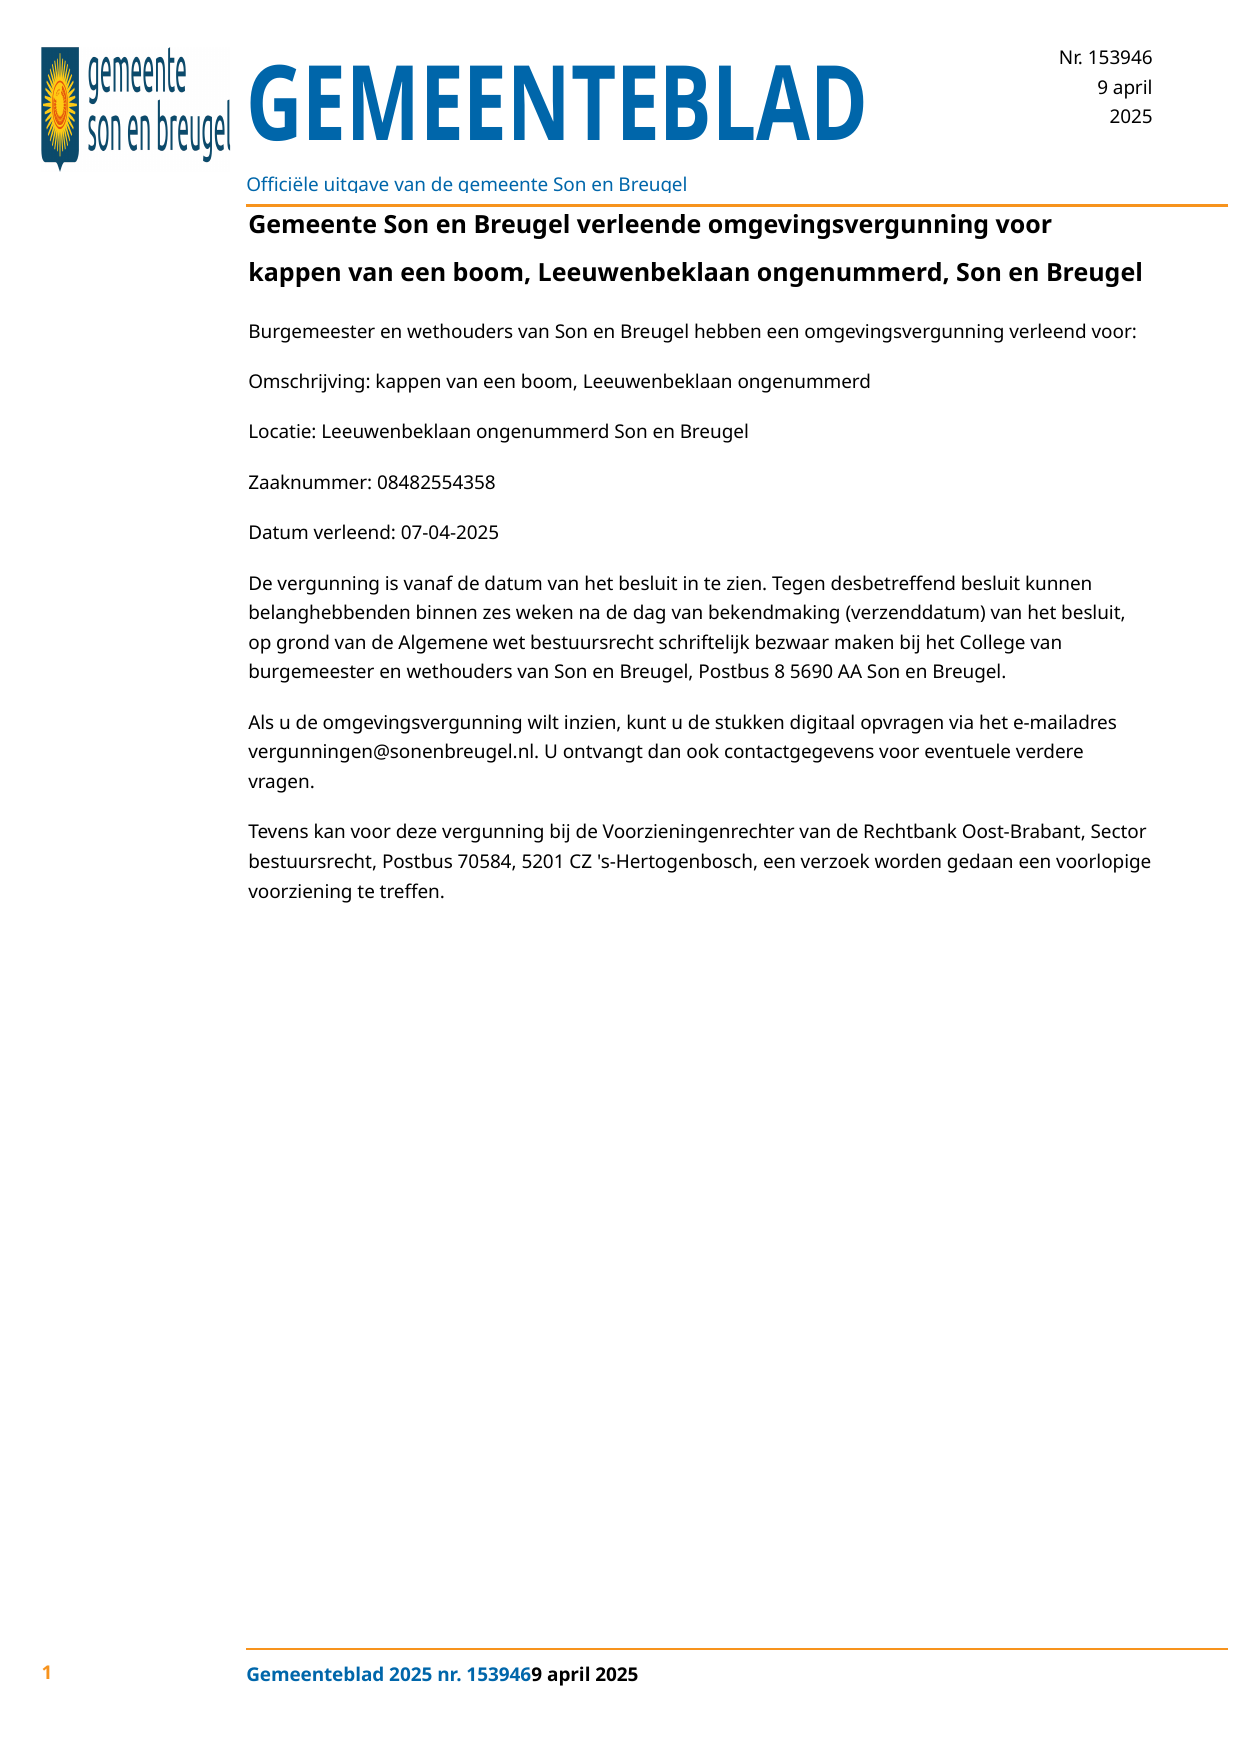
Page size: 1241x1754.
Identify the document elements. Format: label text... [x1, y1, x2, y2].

text Gemeente Son en Breugel verleende omgevingsvergunning voor kappen van een boom, Leeuwenbeklaan ongenummerd, Son en Breugel [248, 207, 1152, 288]
text Datum verleend: 07-04-2025 [248, 519, 1152, 545]
text De vergunning is vanaf de datum van het besluit in te zien. Tegen desbetreffend besluit kunnen belanghebbenden binnen zes weken na de dag van bekendmaking (verzenddatum) van het besluit, op grond van de Algemene wet bestuursrecht schriftelijk bezwaar maken bij het College van burgemeester en wethouders van Son en Breugel, Postbus 8 5690 AA Son en Breugel. [248, 570, 1152, 684]
text Zaaknummer: 08482554358 [248, 469, 1152, 495]
text Burgemeester en wethouders van Son en Breugel hebben een omgevingsvergunning verleend voor: [248, 318, 1152, 344]
text Tevens kan voor deze vergunning bij de Voorzieningenrechter van de Rechtbank Oost-Brabant, Sector bestuursrecht, Postbus 70584, 5201 CZ 's-Hertogenbosch, een verzoek worden gedaan een voorlopige voorziening te treffen. [248, 819, 1152, 904]
text Omschrijving: kappen van een boom, Leeuwenbeklaan ongenummerd [248, 368, 1152, 394]
picture [41, 47, 231, 172]
text Locatie: Leeuwenbeklaan ongenummerd Son en Breugel [248, 419, 1152, 444]
text Als u de omgevingsvergunning wilt inzien, kunt u de stukken digitaal opvragen via het e-mailadres vergunningen@sonenbreugel.nl. U ontvangt dan ook contactgegevens voor eventuele verdere vragen. [248, 709, 1152, 794]
